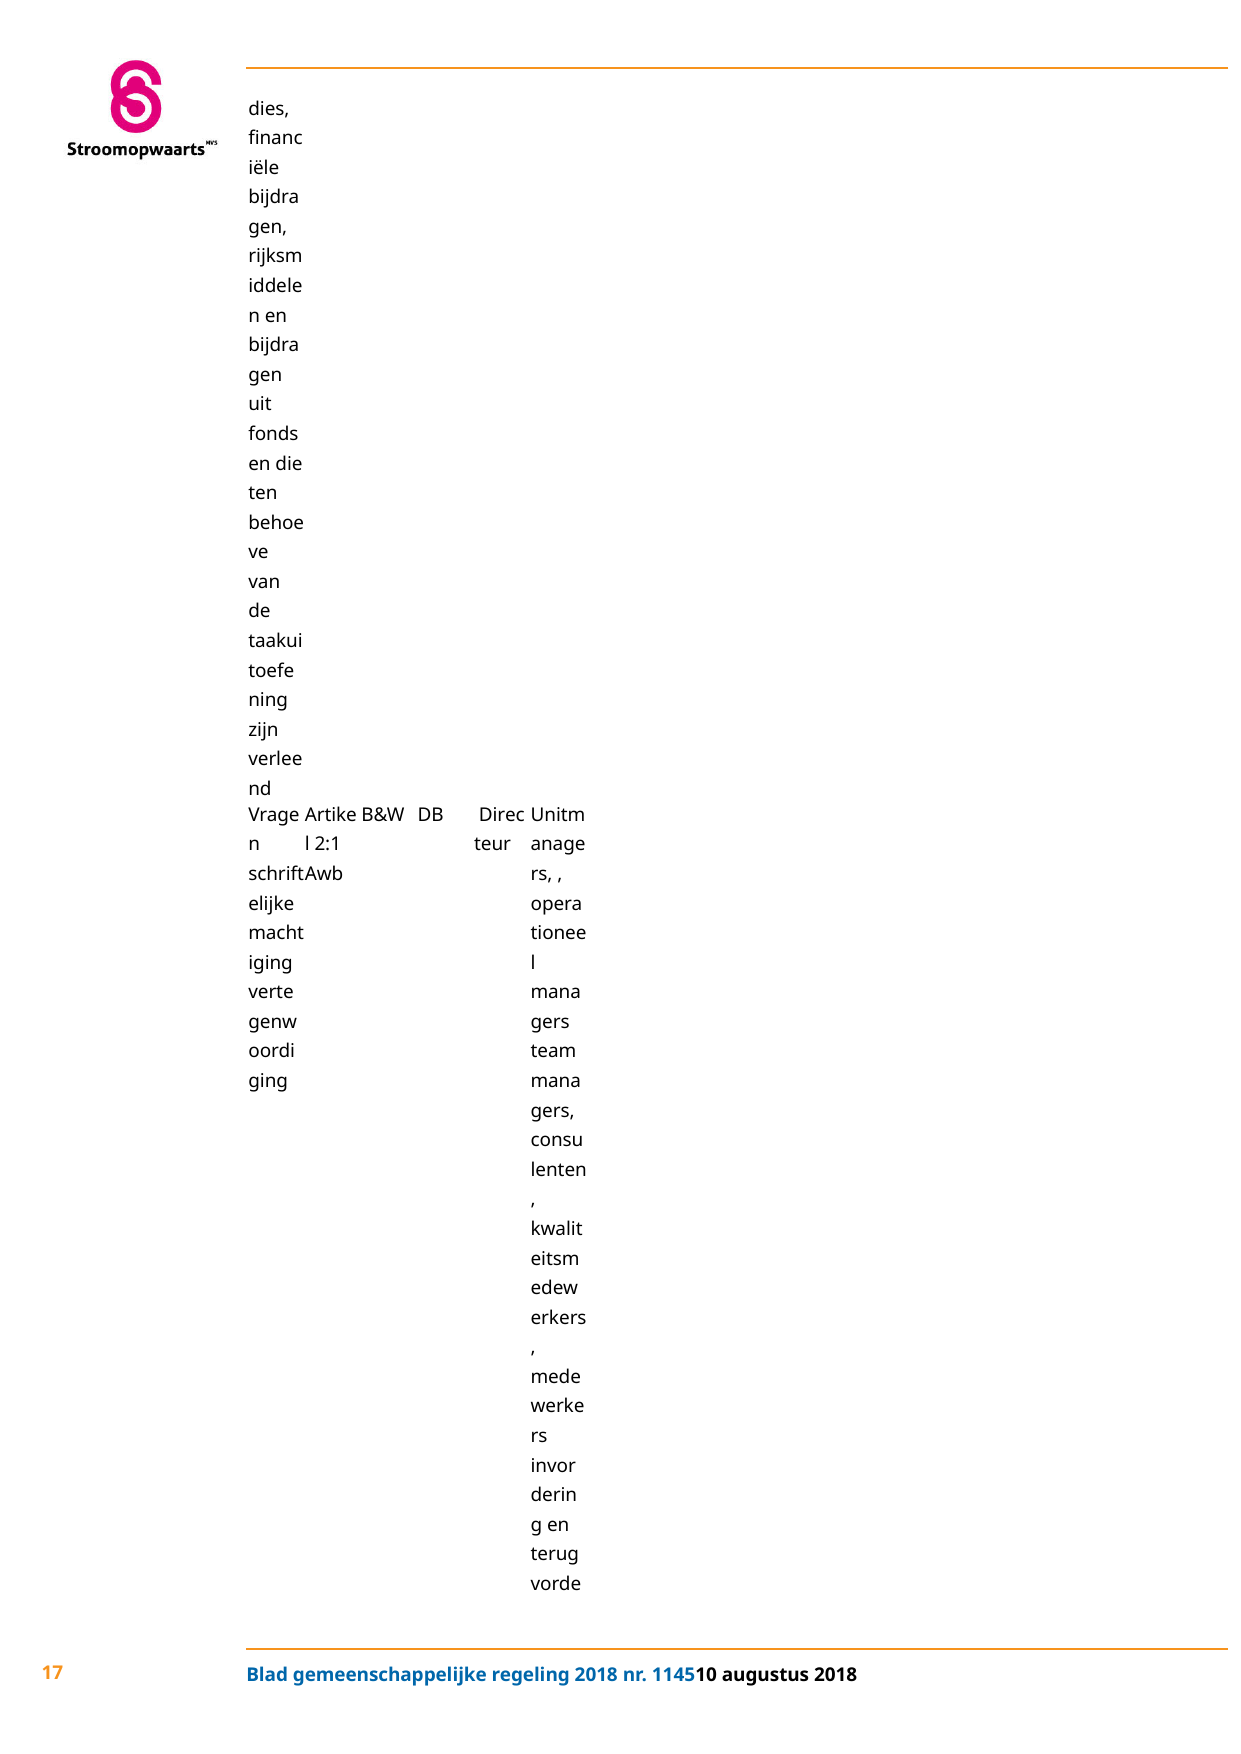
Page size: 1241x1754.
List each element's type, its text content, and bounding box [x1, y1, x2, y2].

table_cell [305, 95, 361, 801]
table_cell DB [418, 801, 474, 1596]
table_cell [587, 801, 643, 1596]
table_cell [418, 95, 474, 801]
table_cell Directeur [474, 801, 530, 1596]
table_cell Unitmanagers, , operationeel managers teammanagers, consulenten, kwaliteitsmedewerkers, medewerkers invordering en terugvorde [530, 801, 587, 1596]
table_cell Artikel 2:1 Awb [305, 801, 361, 1596]
table_cell Vragen schriftelijke machtiging vertegenwoordiging [248, 801, 304, 1596]
table_cell [530, 95, 587, 801]
table_cell dies, financiële bijdragen, rijksmiddelen en bijdragen uit fondsen die ten behoeve van de taakuitoefening zijn verleend [248, 95, 304, 801]
table_cell [474, 95, 530, 801]
picture [41, 47, 231, 172]
table_cell [361, 95, 417, 801]
table_cell B&W [361, 801, 417, 1596]
table_cell [587, 95, 643, 801]
